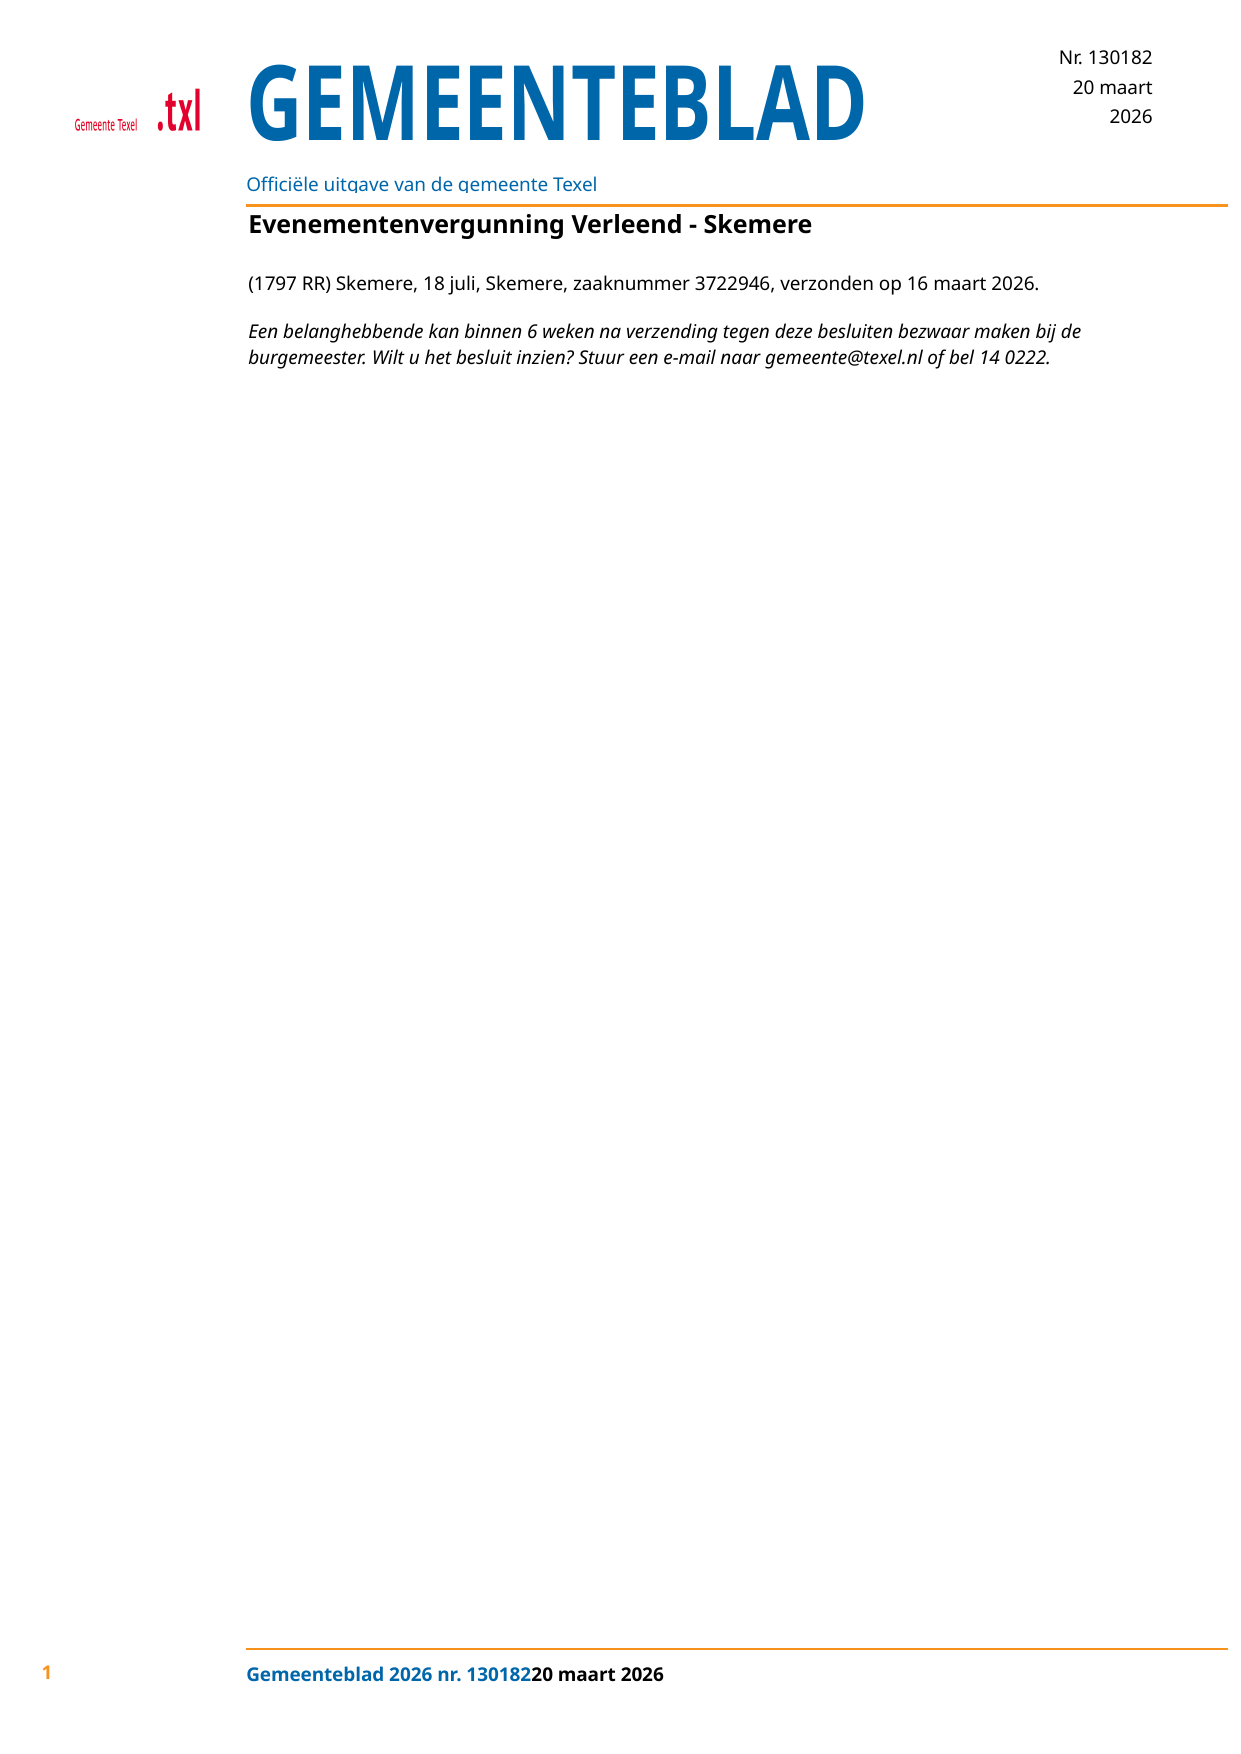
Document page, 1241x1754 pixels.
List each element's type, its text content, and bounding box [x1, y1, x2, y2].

text (1797 RR) Skemere, 18 juli, Skemere, zaaknummer 3722946, verzonden op 16 maart 2026. [248, 270, 1152, 296]
text Evenementenvergunning Verleend - Skemere [248, 207, 1152, 241]
text Een belanghebbende kan binnen 6 weken na verzending tegen deze besluiten bezwaar maken bij de burgemeester. Wilt u het besluit inzien? Stuur een e-mail naar gemeente@texel.nl of bel 14 0222. [248, 318, 1152, 369]
picture [41, 47, 231, 172]
